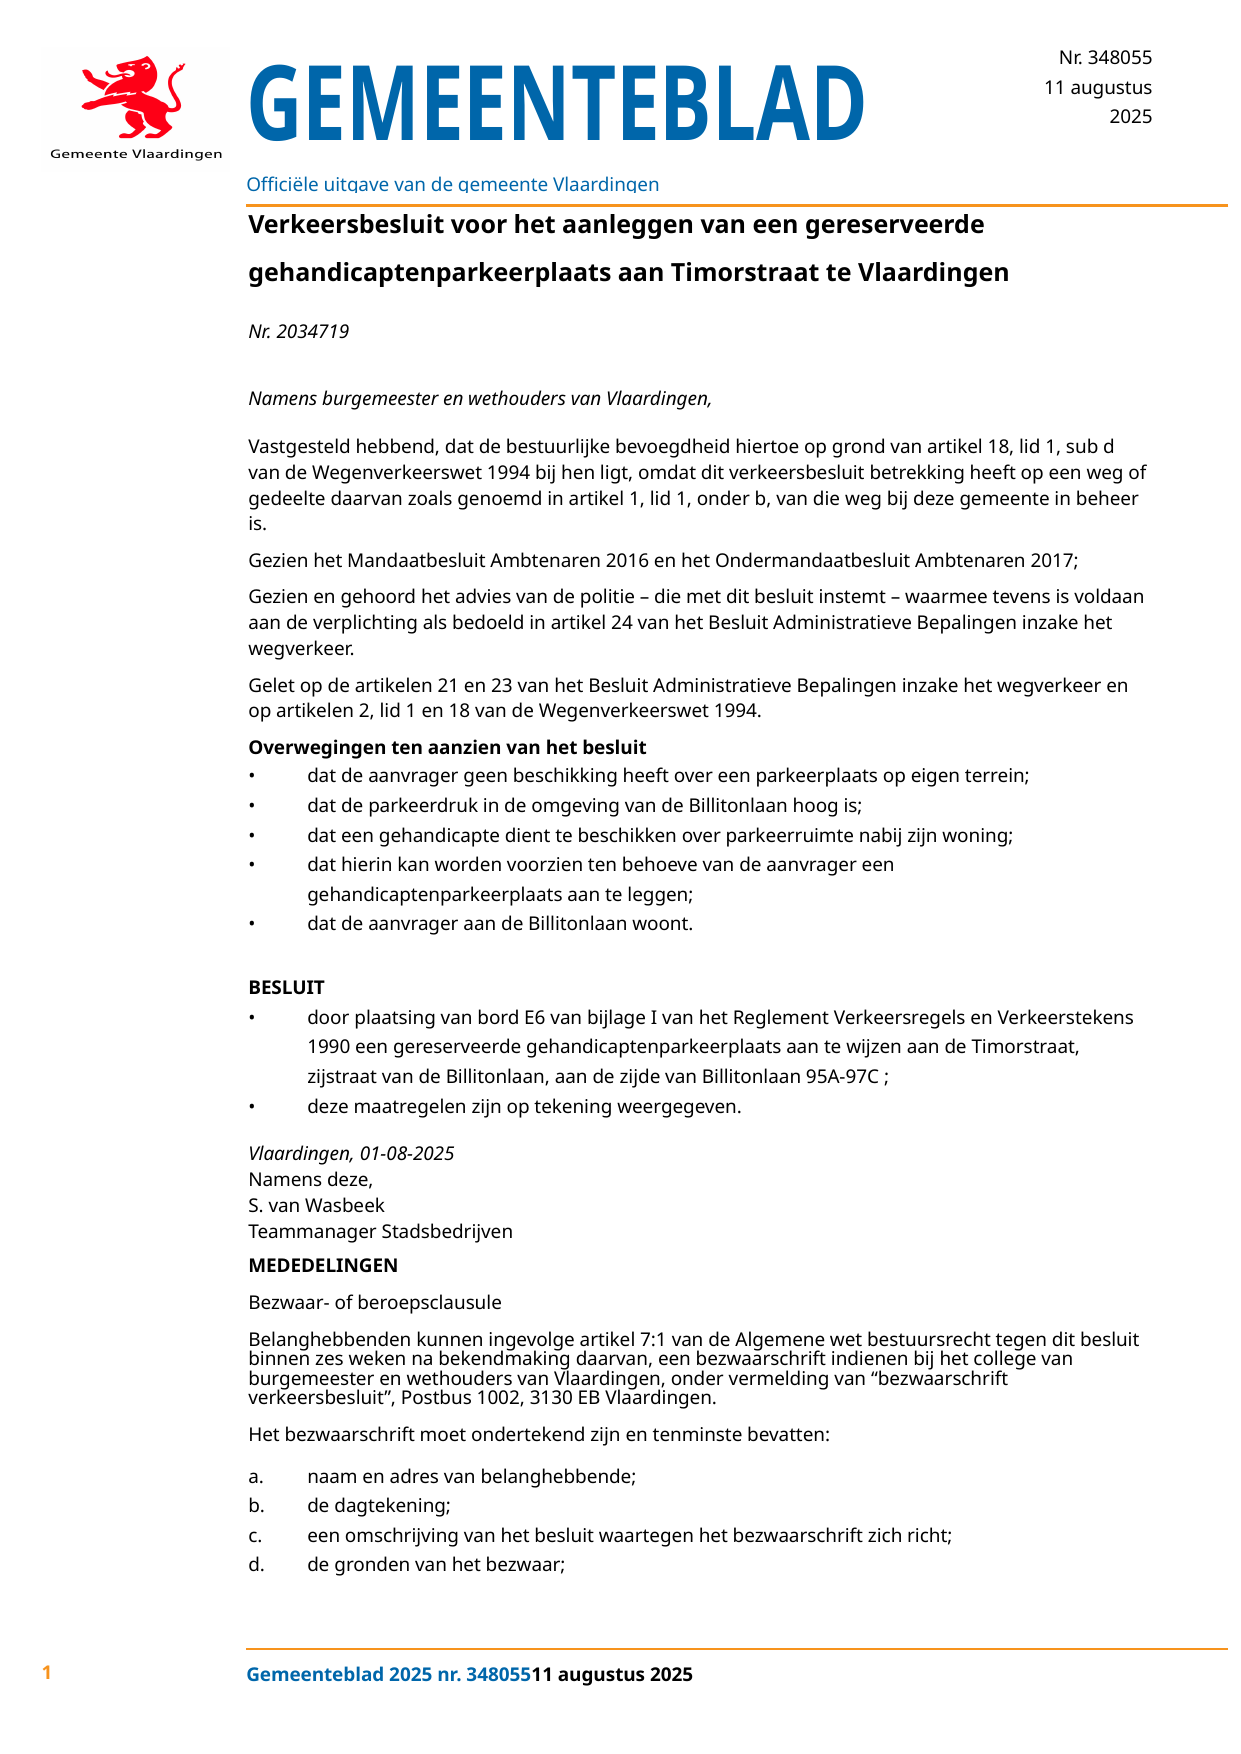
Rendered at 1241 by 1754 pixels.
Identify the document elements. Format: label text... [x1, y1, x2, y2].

picture [41, 47, 231, 172]
list een omschrijving van het besluit waartegen het bezwaarschrift zich richt; [248, 1522, 1152, 1548]
text Het bezwaarschrift moet ondertekend zijn en tenminste bevatten: [248, 1426, 1152, 1445]
text Bezwaar- of beroepsclausule [248, 1294, 1152, 1313]
list dat de parkeerdruk in de omgeving van de Billitonlaan hoog is; [248, 792, 1152, 818]
text Gezien en gehoord het advies van de politie – die met dit besluit instemt – waarmee tevens is voldaan aan de verplichting als bedoeld in artikel 24 van het Besluit Administratieve Bepalingen inzake het wegverkeer. [248, 584, 1152, 661]
text MEDEDELINGEN [248, 1257, 1152, 1276]
list naam en adres van belanghebbende; [248, 1463, 1152, 1489]
text Overwegingen ten aanzien van het besluit [248, 734, 1152, 760]
list de dagtekening; [248, 1492, 1152, 1518]
list de gronden van het bezwaar; [248, 1552, 1152, 1577]
text Nr. 2034719 [248, 318, 1152, 344]
list dat de aanvrager geen beschikking heeft over een parkeerplaats op eigen terrein; [248, 763, 1152, 788]
list dat een gehandicapte dient te beschikken over parkeerruimte nabij zijn woning; [248, 822, 1152, 847]
text Gelet op de artikelen 21 en 23 van het Besluit Administratieve Bepalingen inzake het wegverkeer en op artikelen 2, lid 1 en 18 van de Wegenverkeerswet 1994. [248, 672, 1152, 723]
text Verkeersbesluit voor het aanleggen van een gereserveerde gehandicaptenparkeerplaats aan Timorstraat te Vlaardingen [248, 207, 1152, 288]
text Namens burgemeester en wethouders van Vlaardingen, [248, 386, 1152, 411]
text Namens deze, [248, 1166, 1152, 1192]
text Teammanager Stadsbedrijven [248, 1218, 1152, 1243]
list dat de aanvrager aan de Billitonlaan woont. [248, 911, 1152, 936]
list dat hierin kan worden voorzien ten behoeve van de aanvrager een gehandicaptenparkeerplaats aan te leggen; [248, 851, 1152, 907]
list door plaatsing van bord E6 van bijlage I van het Reglement Verkeersregels en Verkeerstekens 1990 een gereserveerde gehandicaptenparkeerplaats aan te wijzen aan de Timorstraat, zijstraat van de Billitonlaan, aan de zijde van Billitonlaan 95A-97C ; [248, 1004, 1152, 1089]
text BESLUIT [248, 974, 1152, 1000]
list deze maatregelen zijn op tekening weergegeven. [248, 1093, 1152, 1118]
text Vlaardingen, 01-08-2025 [248, 1141, 1152, 1166]
text S. van Wasbeek [248, 1192, 1152, 1218]
text Vastgesteld hebbend, dat de bestuurlijke bevoegdheid hiertoe op grond van artikel 18, lid 1, sub d van de Wegenverkeerswet 1994 bij hen ligt, omdat dit verkeersbesluit betrekking heeft op een weg of gedeelte daarvan zoals genoemd in artikel 1, lid 1, onder b, van die weg bij deze gemeente in beheer is. [248, 433, 1152, 536]
text Belanghebbenden kunnen ingevolge artikel 7:1 van de Algemene wet bestuursrecht tegen dit besluit binnen zes weken na bekendmaking daarvan, een bezwaarschrift indienen bij het college van burgemeester en wethouders van Vlaardingen, onder vermelding van “bezwaarschrift verkeersbesluit”, Postbus 1002, 3130 EB Vlaardingen. [248, 1331, 1152, 1408]
text Gezien het Mandaatbesluit Ambtenaren 2016 en het Ondermandaatbesluit Ambtenaren 2017; [248, 547, 1152, 573]
